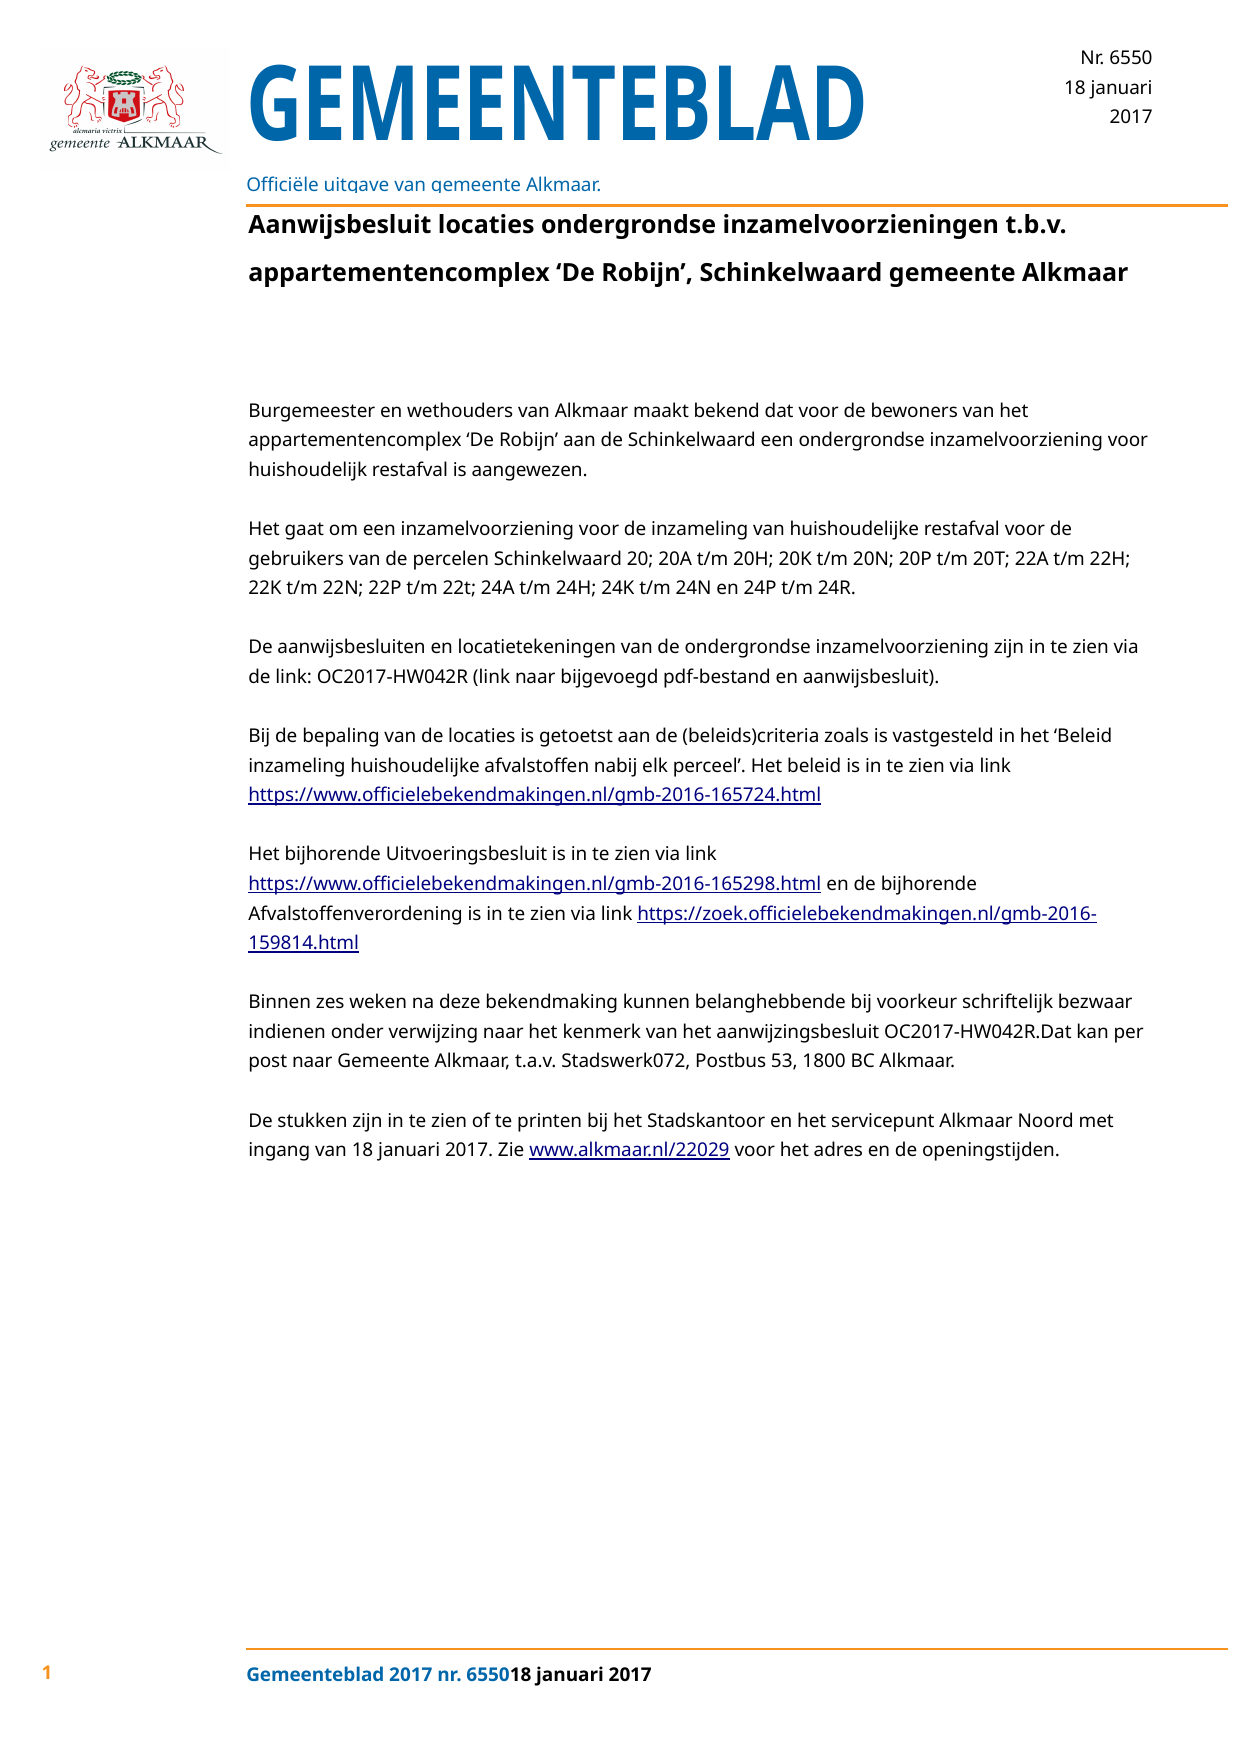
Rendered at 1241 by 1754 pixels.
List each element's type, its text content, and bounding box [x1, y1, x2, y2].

text Het bijhorende Uitvoeringsbesluit is in te zien via link [248, 841, 1152, 866]
text De aanwijsbesluiten en locatietekeningen van de ondergrondse inzamelvoorziening zijn in te zien via de link: OC2017-HW042R (link naar bijgevoegd pdf-bestand en aanwijsbesluit). [248, 633, 1152, 689]
picture [41, 47, 231, 172]
text https://www.officielebekendmakingen.nl/gmb-2016-165298.html en de bijhorende Afvalstoffenverordening is in te zien via link https://zoek.officielebekendmakingen.nl/gmb-2016-159814.html [248, 870, 1152, 955]
text Binnen zes weken na deze bekendmaking kunnen belanghebbende bij voorkeur schriftelijk bezwaar indienen onder verwijzing naar het kenmerk van het aanwijzingsbesluit OC2017-HW042R.Dat kan per post naar Gemeente Alkmaar, t.a.v. Stadswerk072, Postbus 53, 1800 BC Alkmaar. [248, 988, 1152, 1073]
text Bij de bepaling van de locaties is getoetst aan de (beleids)criteria zoals is vastgesteld in het ‘Beleid inzameling huishoudelijke afvalstoffen nabij elk perceel’. Het beleid is in te zien via link [248, 722, 1152, 777]
text Burgemeester en wethouders van Alkmaar maakt bekend dat voor de bewoners van het appartementencomplex ‘De Robijn’ aan de Schinkelwaard een ondergrondse inzamelvoorziening voor huishoudelijk restafval is aangewezen. [248, 397, 1152, 482]
text De stukken zijn in te zien of te printen bij het Stadskantoor en het servicepunt Alkmaar Noord met ingang van 18 januari 2017. Zie www.alkmaar.nl/22029 voor het adres en de openingstijden. [248, 1107, 1152, 1162]
text Aanwijsbesluit locaties ondergrondse inzamelvoorzieningen t.b.v. appartementencomplex ‘De Robijn’, Schinkelwaard gemeente Alkmaar [248, 207, 1152, 288]
text Het gaat om een inzamelvoorziening voor de inzameling van huishoudelijke restafval voor de gebruikers van de percelen Schinkelwaard 20; 20A t/m 20H; 20K t/m 20N; 20P t/m 20T; 22A t/m 22H; 22K t/m 22N; 22P t/m 22t; 24A t/m 24H; 24K t/m 24N en 24P t/m 24R. [248, 515, 1152, 600]
text https://www.officielebekendmakingen.nl/gmb-2016-165724.html [248, 781, 1152, 807]
